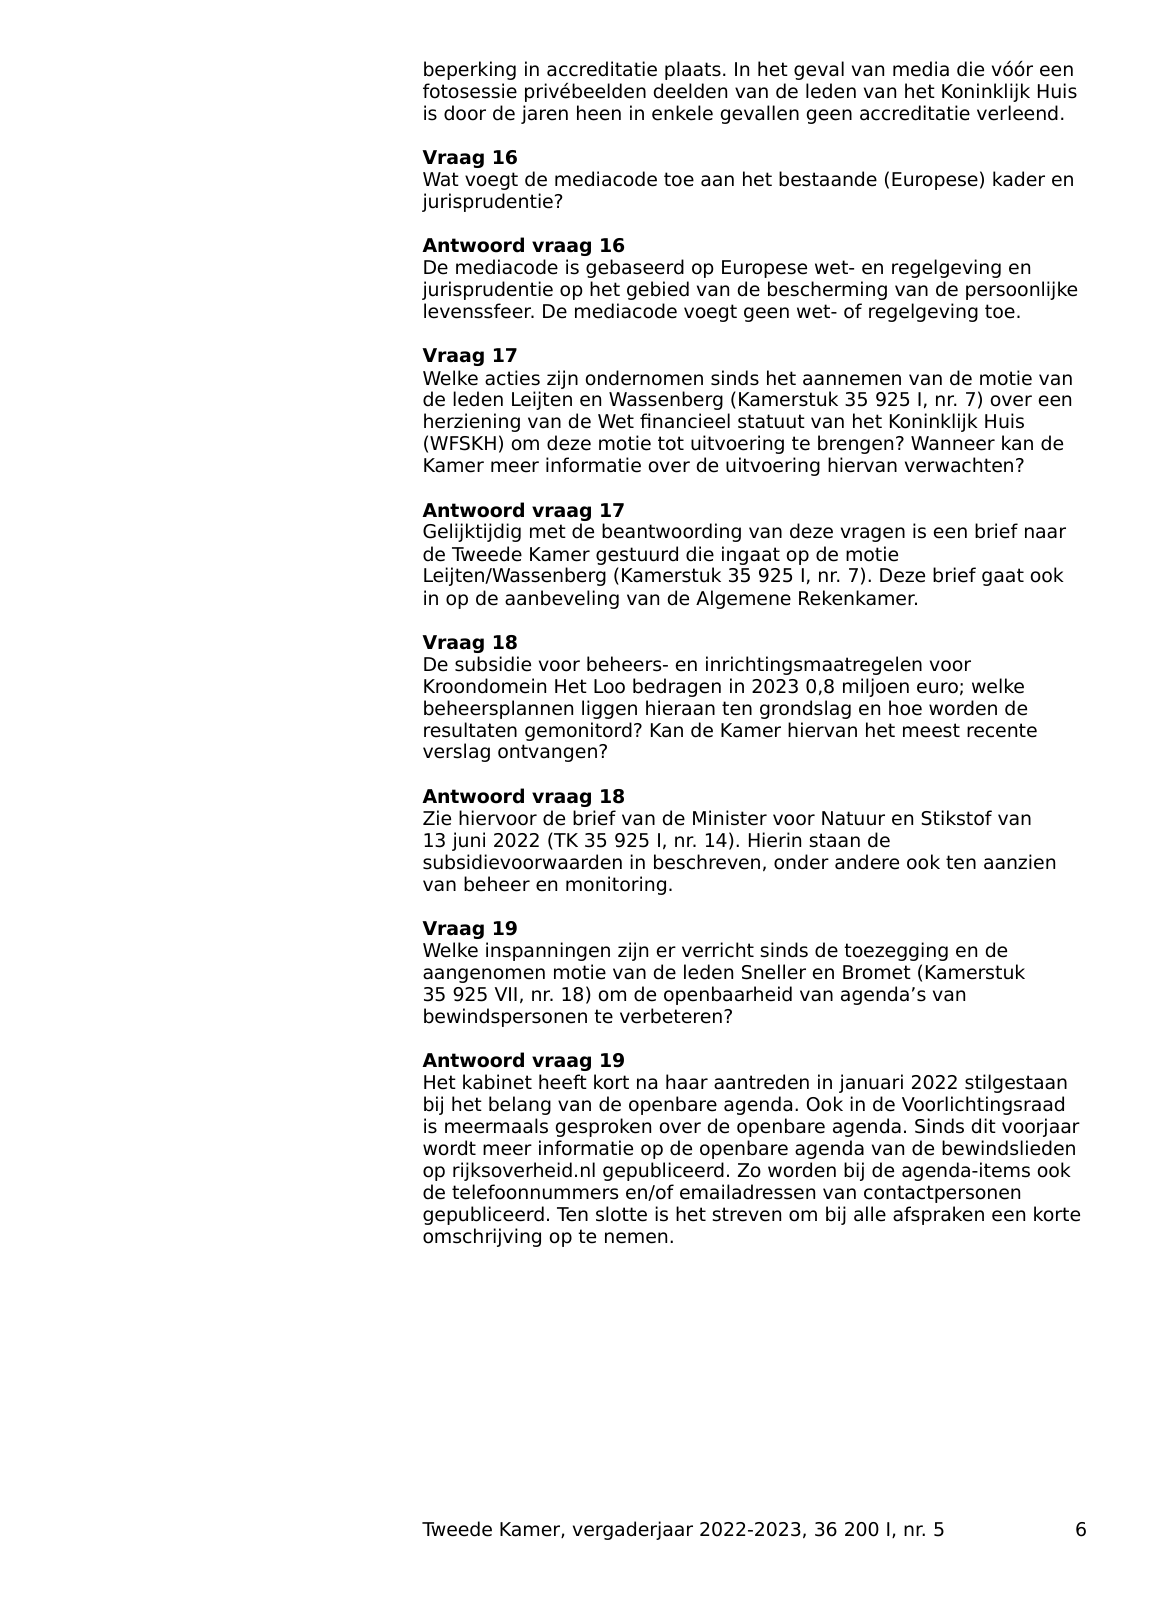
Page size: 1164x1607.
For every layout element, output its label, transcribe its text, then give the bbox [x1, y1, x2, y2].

subtitle Antwoord vraag 16 [422, 235, 1087, 257]
subtitle Vraag 18 [422, 632, 1087, 653]
subtitle Vraag 19 [422, 918, 1087, 940]
subtitle Vraag 16 [422, 147, 1087, 169]
text Wat voegt de mediacode toe aan het bestaande (Europese) kader en jurisprudentie? [422, 169, 1087, 213]
subtitle Antwoord vraag 17 [422, 499, 1087, 521]
subtitle Vraag 17 [422, 345, 1087, 367]
subtitle Antwoord vraag 19 [422, 1050, 1087, 1072]
text Zie hiervoor de brief van de Minister voor Natuur en Stikstof van 13 juni 2022 (TK 35 925 I, nr. 14). Hierin staan de subsidievoorwaarden in beschreven, onder andere ook ten aanzien van beheer en monitoring. [422, 808, 1087, 896]
text beperking in accreditatie plaats. In het geval van media die vóór een fotosessie privébeelden deelden van de leden van het Koninklijk Huis is door de jaren heen in enkele gevallen geen accreditatie verleend. [422, 59, 1087, 125]
text Welke inspanningen zijn er verricht sinds de toezegging en de aangenomen motie van de leden Sneller en Bromet (Kamerstuk 35 925 VII, nr. 18) om de openbaarheid van agenda’s van bewindspersonen te verbeteren? [422, 940, 1087, 1028]
text Het kabinet heeft kort na haar aantreden in januari 2022 stilgestaan bij het belang van de openbare agenda. Ook in de Voorlichtingsraad is meermaals gesproken over de openbare agenda. Sinds dit voorjaar wordt meer informatie op de openbare agenda van de bewindslieden op rijksoverheid.nl gepubliceerd. Zo worden bij de agenda-items ook de telefoonnummers en/of emailadressen van contactpersonen gepubliceerd. Ten slotte is het streven om bij alle afspraken een korte omschrijving op te nemen. [422, 1072, 1087, 1248]
text Welke acties zijn ondernomen sinds het aannemen van de motie van de leden Leijten en Wassenberg (Kamerstuk 35 925 I, nr. 7) over een herziening van de Wet financieel statuut van het Koninklijk Huis (WFSKH) om deze motie tot uitvoering te brengen? Wanneer kan de Kamer meer informatie over de uitvoering hiervan verwachten? [422, 367, 1087, 477]
text De mediacode is gebaseerd op Europese wet- en regelgeving en jurisprudentie op het gebied van de bescherming van de persoonlijke levenssfeer. De mediacode voegt geen wet- of regelgeving toe. [422, 257, 1087, 323]
subtitle Antwoord vraag 18 [422, 786, 1087, 808]
text Gelijktijdig met de beantwoording van deze vragen is een brief naar de Tweede Kamer gestuurd die ingaat op de motie Leijten/Wassenberg (Kamerstuk 35 925 I, nr. 7). Deze brief gaat ook in op de aanbeveling van de Algemene Rekenkamer. [422, 521, 1087, 609]
text De subsidie voor beheers- en inrichtingsmaatregelen voor Kroondomein Het Loo bedragen in 2023 0,8 miljoen euro; welke beheersplannen liggen hieraan ten grondslag en hoe worden de resultaten gemonitord? Kan de Kamer hiervan het meest recente verslag ontvangen? [422, 653, 1087, 763]
